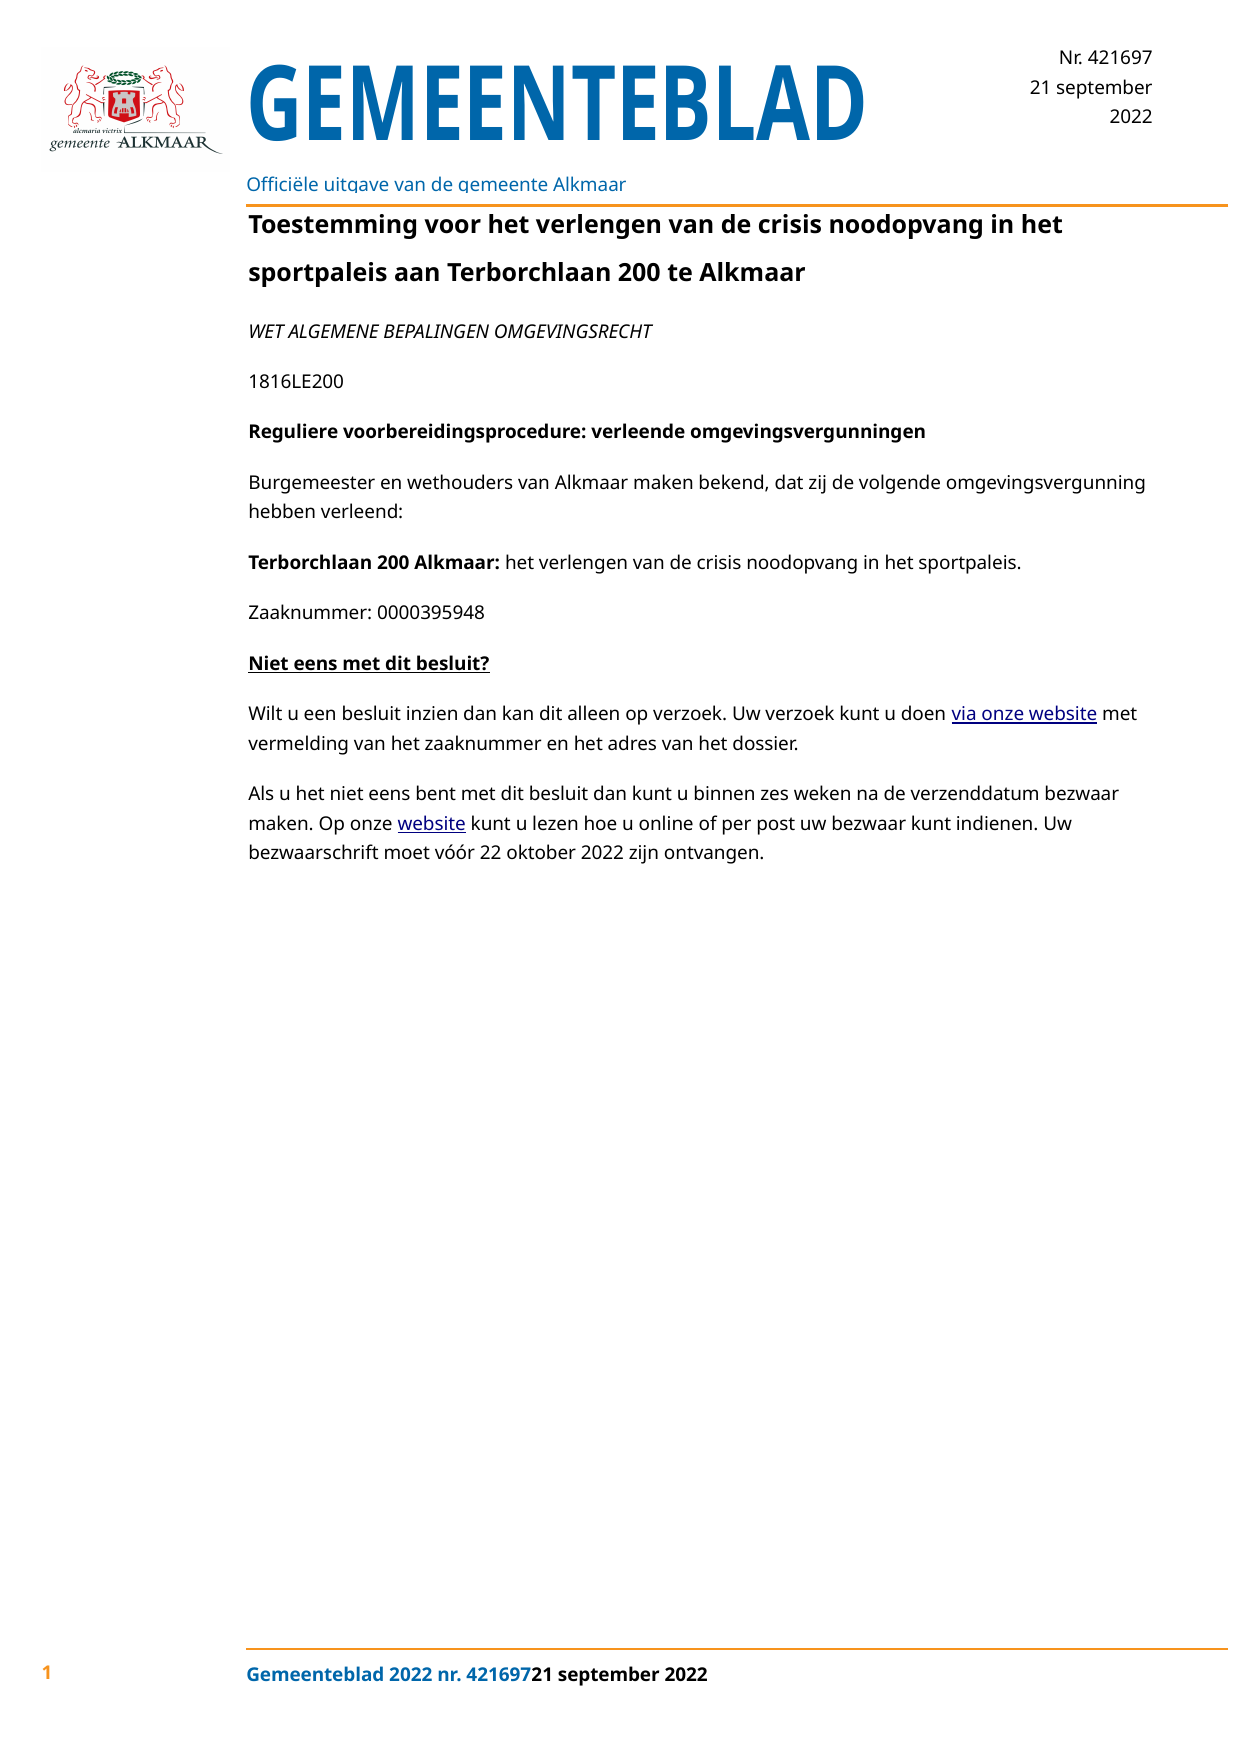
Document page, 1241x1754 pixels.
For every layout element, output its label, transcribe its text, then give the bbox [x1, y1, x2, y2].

text Niet eens met dit besluit? [248, 650, 1152, 676]
text Burgemeester en wethouders van Alkmaar maken bekend, dat zij de volgende omgevingsvergunning hebben verleend: [248, 469, 1152, 524]
text Terborchlaan 200 Alkmaar: het verlengen van de crisis noodopvang in het sportpaleis. [248, 549, 1152, 575]
text WET ALGEMENE BEPALINGEN OMGEVINGSRECHT [248, 318, 1152, 344]
text 1816LE200 [248, 368, 1152, 394]
text Toestemming voor het verlengen van de crisis noodopvang in het sportpaleis aan Terborchlaan 200 te Alkmaar [248, 207, 1152, 288]
picture [41, 47, 231, 172]
text Reguliere voorbereidingsprocedure: verleende omgevingsvergunningen [248, 419, 1152, 444]
text Zaaknummer: 0000395948 [248, 599, 1152, 625]
text Als u het niet eens bent met dit besluit dan kunt u binnen zes weken na de verzenddatum bezwaar maken. Op onze website kunt u lezen hoe u online of per post uw bezwaar kunt indienen. Uw bezwaarschrift moet vóór 22 oktober 2022 zijn ontvangen. [248, 780, 1152, 865]
text Wilt u een besluit inzien dan kan dit alleen op verzoek. Uw verzoek kunt u doen via onze website met vermelding van het zaaknummer en het adres van het dossier. [248, 700, 1152, 756]
